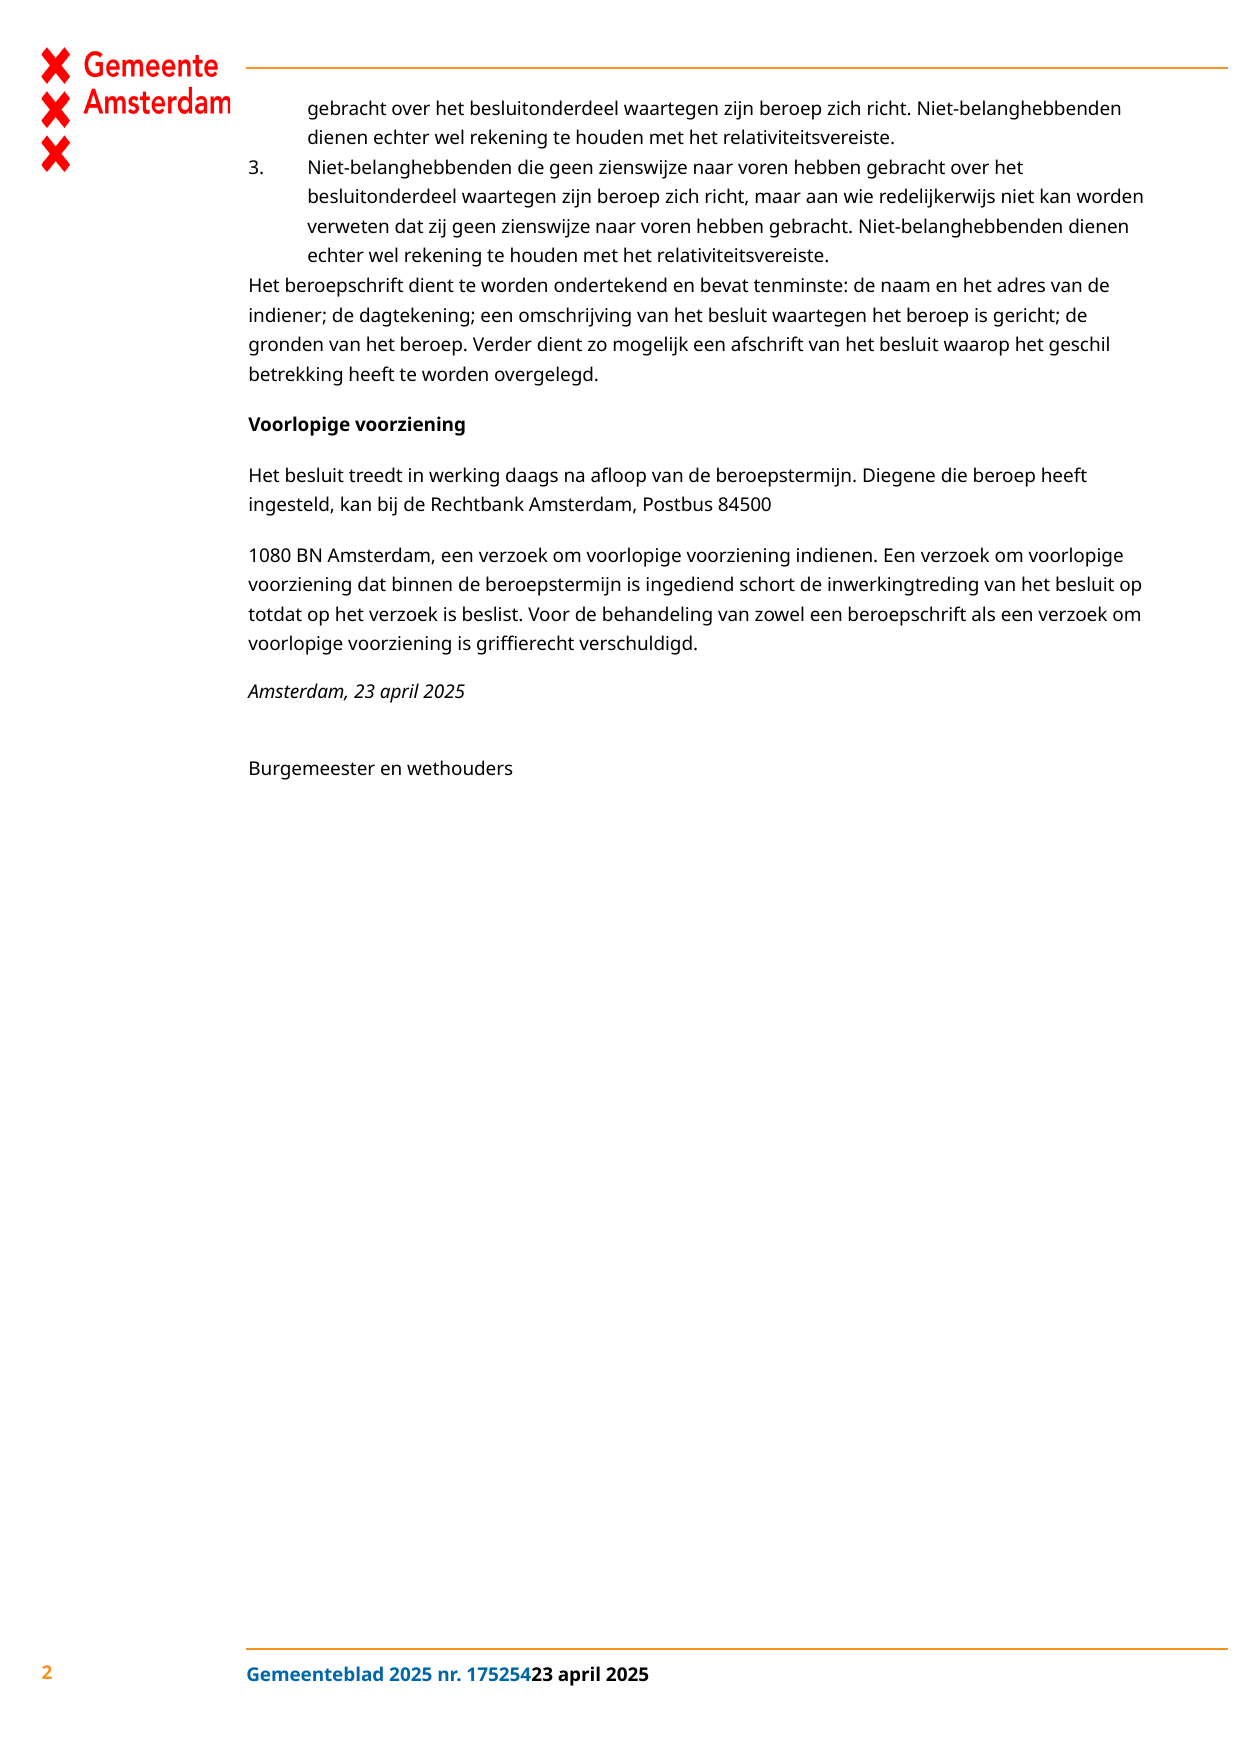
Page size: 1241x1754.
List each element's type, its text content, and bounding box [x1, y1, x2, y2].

list gebracht over het besluitonderdeel waartegen zijn beroep zich richt. Niet-belanghebbenden dienen echter wel rekening te houden met het relativiteitsvereiste. [248, 95, 1152, 150]
text 1080 BN Amsterdam, een verzoek om voorlopige voorziening indienen. Een verzoek om voorlopige voorziening dat binnen de beroepstermijn is ingediend schort de inwerkingtreding van het besluit op totdat op het verzoek is beslist. Voor de behandeling van zowel een beroepschrift als een verzoek om voorlopige voorziening is griffierecht verschuldigd. [248, 542, 1152, 656]
text Het beroepschrift dient te worden ondertekend en bevat tenminste: de naam en het adres van de indiener; de dagtekening; een omschrijving van het besluit waartegen het beroep is gericht; de gronden van het beroep. Verder dient zo mogelijk een afschrift van het besluit waarop het geschil betrekking heeft te worden overgelegd. [248, 272, 1152, 387]
text Amsterdam, 23 april 2025 [248, 678, 1152, 704]
list Niet-belanghebbenden die geen zienswijze naar voren hebben gebracht over het besluitonderdeel waartegen zijn beroep zich richt, maar aan wie redelijkerwijs niet kan worden verweten dat zij geen zienswijze naar voren hebben gebracht. Niet-belanghebbenden dienen echter wel rekening te houden met het relativiteitsvereiste. [248, 154, 1152, 268]
text Het besluit treedt in werking daags na afloop van de beroepstermijn. Diegene die beroep heeft ingesteld, kan bij de Rechtbank Amsterdam, Postbus 84500 [248, 462, 1152, 517]
text Voorlopige voorziening [248, 411, 1152, 437]
text Burgemeester en wethouders [248, 756, 1152, 781]
picture [41, 47, 231, 172]
